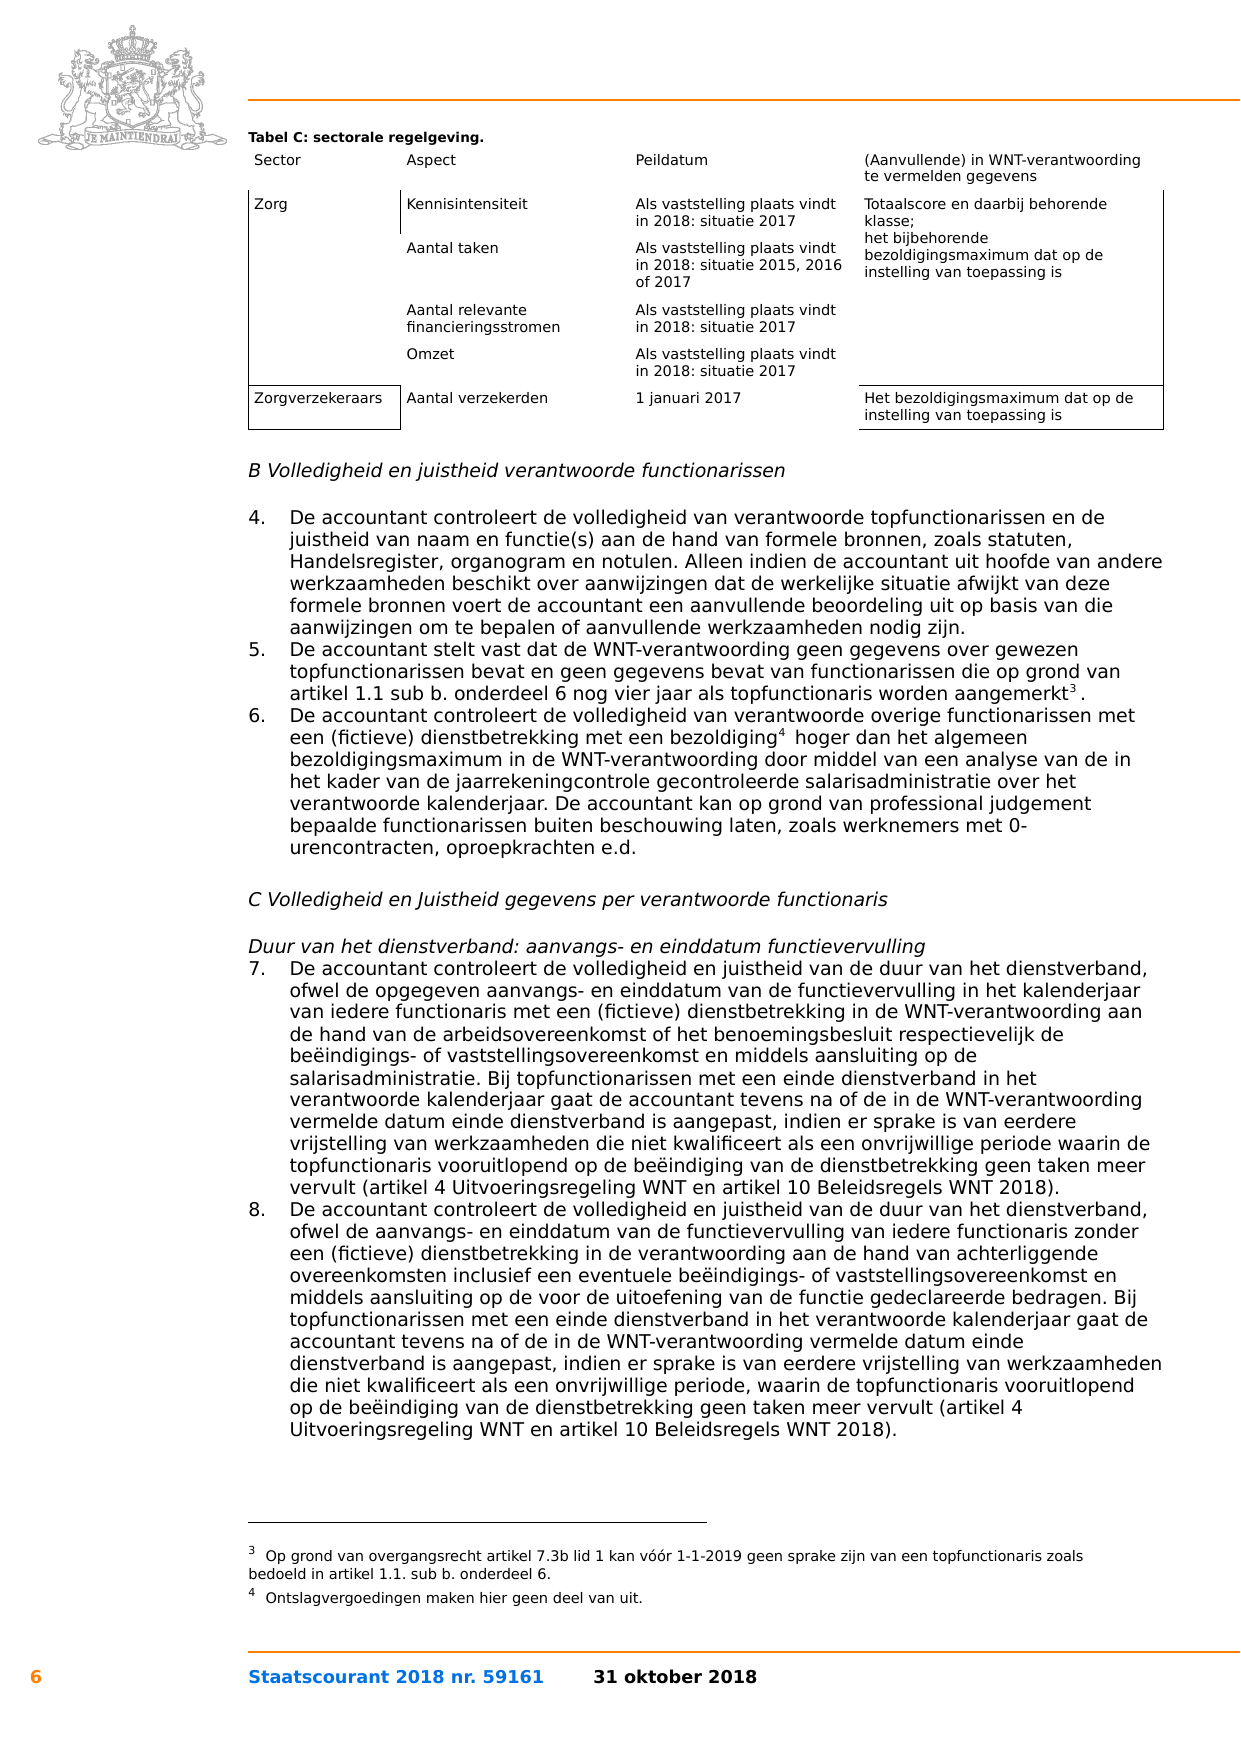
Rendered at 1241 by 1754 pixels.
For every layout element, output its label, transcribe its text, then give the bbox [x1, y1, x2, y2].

table_cell Aantal taken [401, 235, 629, 296]
text 6. De accountant controleert de volledigheid van verantwoorde overige functionarissen met een (fictieve) dienstbetrekking met een bezoldiging hoger dan het algemeen bezoldigingsmaximum in de WNT-verantwoording door middel van een analyse van de in het kader van de jaarrekeningcontrole gecontroleerde salarisadministratie over het verantwoorde kalenderjaar. De accountant kan op grond van professional judgement bepaalde functionarissen buiten beschouwing laten, zoals werknemers met 0-urencontracten, oproepkrachten e.d. [248, 705, 1163, 858]
text Op grond van overgangsrecht artikel 7.3b lid 1 kan vóór 1-1-2019 geen sprake zijn van een topfunctionaris zoals [248, 1544, 1163, 1566]
text 7. De accountant controleert de volledigheid en juistheid van de duur van het dienstverband, ofwel de opgegeven aanvangs- en einddatum van de functievervulling in het kalenderjaar van iedere functionaris met een (fictieve) dienstbetrekking in de WNT-verantwoording aan de hand van de arbeidsovereenkomst of het benoemingsbesluit respectievelijk de beëindigings- of vaststellingsovereenkomst en middels aansluiting op de salarisadministratie. Bij topfunctionarissen met een einde dienstverband in het verantwoorde kalenderjaar gaat de accountant tevens na of de in de WNT-verantwoording vermelde datum einde dienstverband is aangepast, indien er sprake is van eerdere vrijstelling van werkzaamheden die niet kwalificeert als een onvrijwillige periode waarin de topfunctionaris vooruitlopend op de beëindiging van de dienstbetrekking geen taken meer vervult (artikel 4 Uitvoeringsregeling WNT en artikel 10 Beleidsregels WNT 2018). [248, 957, 1163, 1199]
picture [38, 25, 227, 150]
subtitle Duur van het dienstverband: aanvangs- en einddatum functievervulling [248, 936, 1163, 957]
table_cell Kennisintensiteit [401, 191, 629, 234]
table_cell Aantal verzekerden [401, 386, 629, 429]
table_cell Zorgverzekeraars [249, 386, 400, 429]
subtitle C Volledigheid en Juistheid gegevens per verantwoorde functionaris [248, 888, 1163, 911]
text 4. De accountant controleert de volledigheid van verantwoorde topfunctionarissen en de juistheid van naam en functie(s) aan de hand van formele bronnen, zoals statuten, Handelsregister, organogram en notulen. Alleen indien de accountant uit hoofde van andere werkzaamheden beschikt over aanwijzingen dat de werkelijke situatie afwijkt van deze formele bronnen voert de accountant een aanvullende beoordeling uit op basis van die aanwijzingen om te bepalen of aanvullende werkzaamheden nodig zijn. [248, 507, 1163, 639]
table_cell Peildatum [630, 147, 858, 190]
table_cell Als vaststelling plaats vindt in 2018: situatie 2015, 2016 of 2017 [630, 235, 858, 296]
table_cell Omzet [401, 341, 629, 384]
table_cell Zorg [249, 191, 400, 384]
table_cell Totaalscore en daarbij behorende klasse; het bijbehorende bezoldigingsmaximum dat op de instelling van toepassing is [859, 191, 1163, 384]
table_cell Aantal relevante financieringsstromen [401, 297, 629, 340]
text Ontslagvergoedingen maken hier geen deel van uit. [248, 1586, 1163, 1608]
text bedoeld in artikel 1.1. sub b. onderdeel 6. [248, 1566, 1163, 1583]
text 5. De accountant stelt vast dat de WNT-verantwoording geen gegevens over gewezen topfunctionarissen bevat en geen gegevens bevat van functionarissen die op grond van artikel 1.1 sub b. onderdeel 6 nog vier jaar als topfunctionaris worden aangemerkt. [248, 639, 1163, 705]
subtitle B Volledigheid en juistheid verantwoorde functionarissen [248, 460, 1163, 482]
table_header Tabel C: sectorale regelgeving. [248, 130, 1163, 146]
table_cell Als vaststelling plaats vindt in 2018: situatie 2017 [630, 341, 858, 384]
table_cell Als vaststelling plaats vindt in 2018: situatie 2017 [630, 297, 858, 340]
table_cell 1 januari 2017 [630, 386, 858, 429]
table_cell Het bezoldigingsmaximum dat op de instelling van toepassing is [859, 386, 1163, 429]
table_cell Als vaststelling plaats vindt in 2018: situatie 2017 [630, 191, 858, 234]
text 8. De accountant controleert de volledigheid en juistheid van de duur van het dienstverband, ofwel de aanvangs- en einddatum van de functievervulling van iedere functionaris zonder een (fictieve) dienstbetrekking in de verantwoording aan de hand van achterliggende overeenkomsten inclusief een eventuele beëindigings- of vaststellingsovereenkomst en middels aansluiting op de voor de uitoefening van de functie gedeclareerde bedragen. Bij topfunctionarissen met een einde dienstverband in het verantwoorde kalenderjaar gaat de accountant tevens na of de in de WNT-verantwoording vermelde datum einde dienstverband is aangepast, indien er sprake is van eerdere vrijstelling van werkzaamheden die niet kwalificeert als een onvrijwillige periode, waarin de topfunctionaris vooruitlopend op de beëindiging van de dienstbetrekking geen taken meer vervult (artikel 4 Uitvoeringsregeling WNT en artikel 10 Beleidsregels WNT 2018). [248, 1199, 1163, 1441]
table_cell Sector [249, 147, 400, 190]
table_cell Aspect [401, 147, 629, 190]
table_cell (Aanvullende) in WNT-verantwoording te vermelden gegevens [859, 147, 1163, 190]
